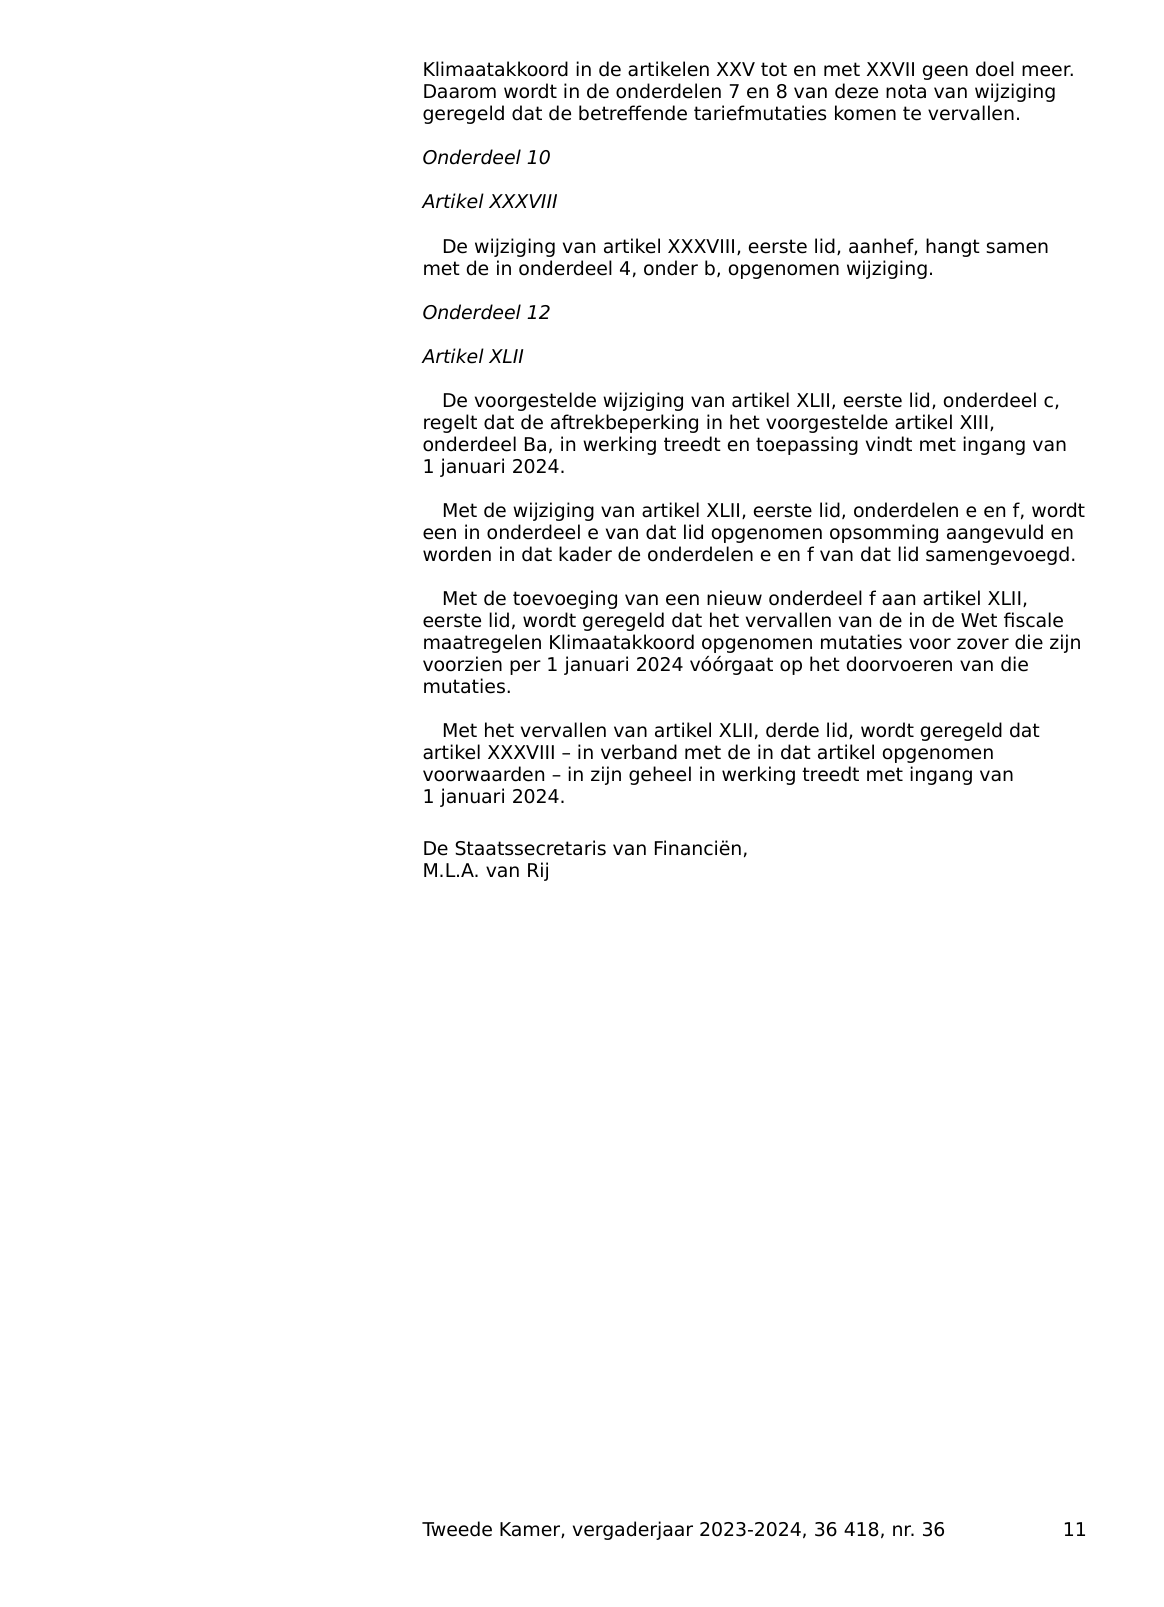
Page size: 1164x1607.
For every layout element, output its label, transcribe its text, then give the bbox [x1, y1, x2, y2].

text Met de wijziging van artikel XLII, eerste lid, onderdelen e en f, wordt een in onderdeel e van dat lid opgenomen opsomming aangevuld en worden in dat kader de onderdelen e en f van dat lid samengevoegd. [422, 500, 1087, 566]
subtitle Onderdeel 12 [422, 302, 1087, 324]
subtitle Artikel XLII [422, 346, 1087, 368]
subtitle Onderdeel 10 [422, 147, 1087, 169]
text Met het vervallen van artikel XLII, derde lid, wordt geregeld dat artikel XXXVIII – in verband met de in dat artikel opgenomen voorwaarden – in zijn geheel in werking treedt met ingang van 1 januari 2024. [422, 720, 1087, 808]
text De voorgestelde wijziging van artikel XLII, eerste lid, onderdeel c, regelt dat de aftrekbeperking in het voorgestelde artikel XIII, onderdeel Ba, in werking treedt en toepassing vindt met ingang van 1 januari 2024. [422, 390, 1087, 478]
text Klimaatakkoord in de artikelen XXV tot en met XXVII geen doel meer. Daarom wordt in de onderdelen 7 en 8 van deze nota van wijziging geregeld dat de betreffende tariefmutaties komen te vervallen. [422, 59, 1087, 125]
subtitle Artikel XXXVIII [422, 191, 1087, 213]
text De Staatssecretaris van Financiën, M.L.A. van Rij [422, 838, 1087, 882]
text De wijziging van artikel XXXVIII, eerste lid, aanhef, hangt samen met de in onderdeel 4, onder b, opgenomen wijziging. [422, 236, 1087, 279]
text Met de toevoeging van een nieuw onderdeel f aan artikel XLII, eerste lid, wordt geregeld dat het vervallen van de in de Wet fiscale maatregelen Klimaatakkoord opgenomen mutaties voor zover die zijn voorzien per 1 januari 2024 vóórgaat op het doorvoeren van die mutaties. [422, 588, 1087, 698]
